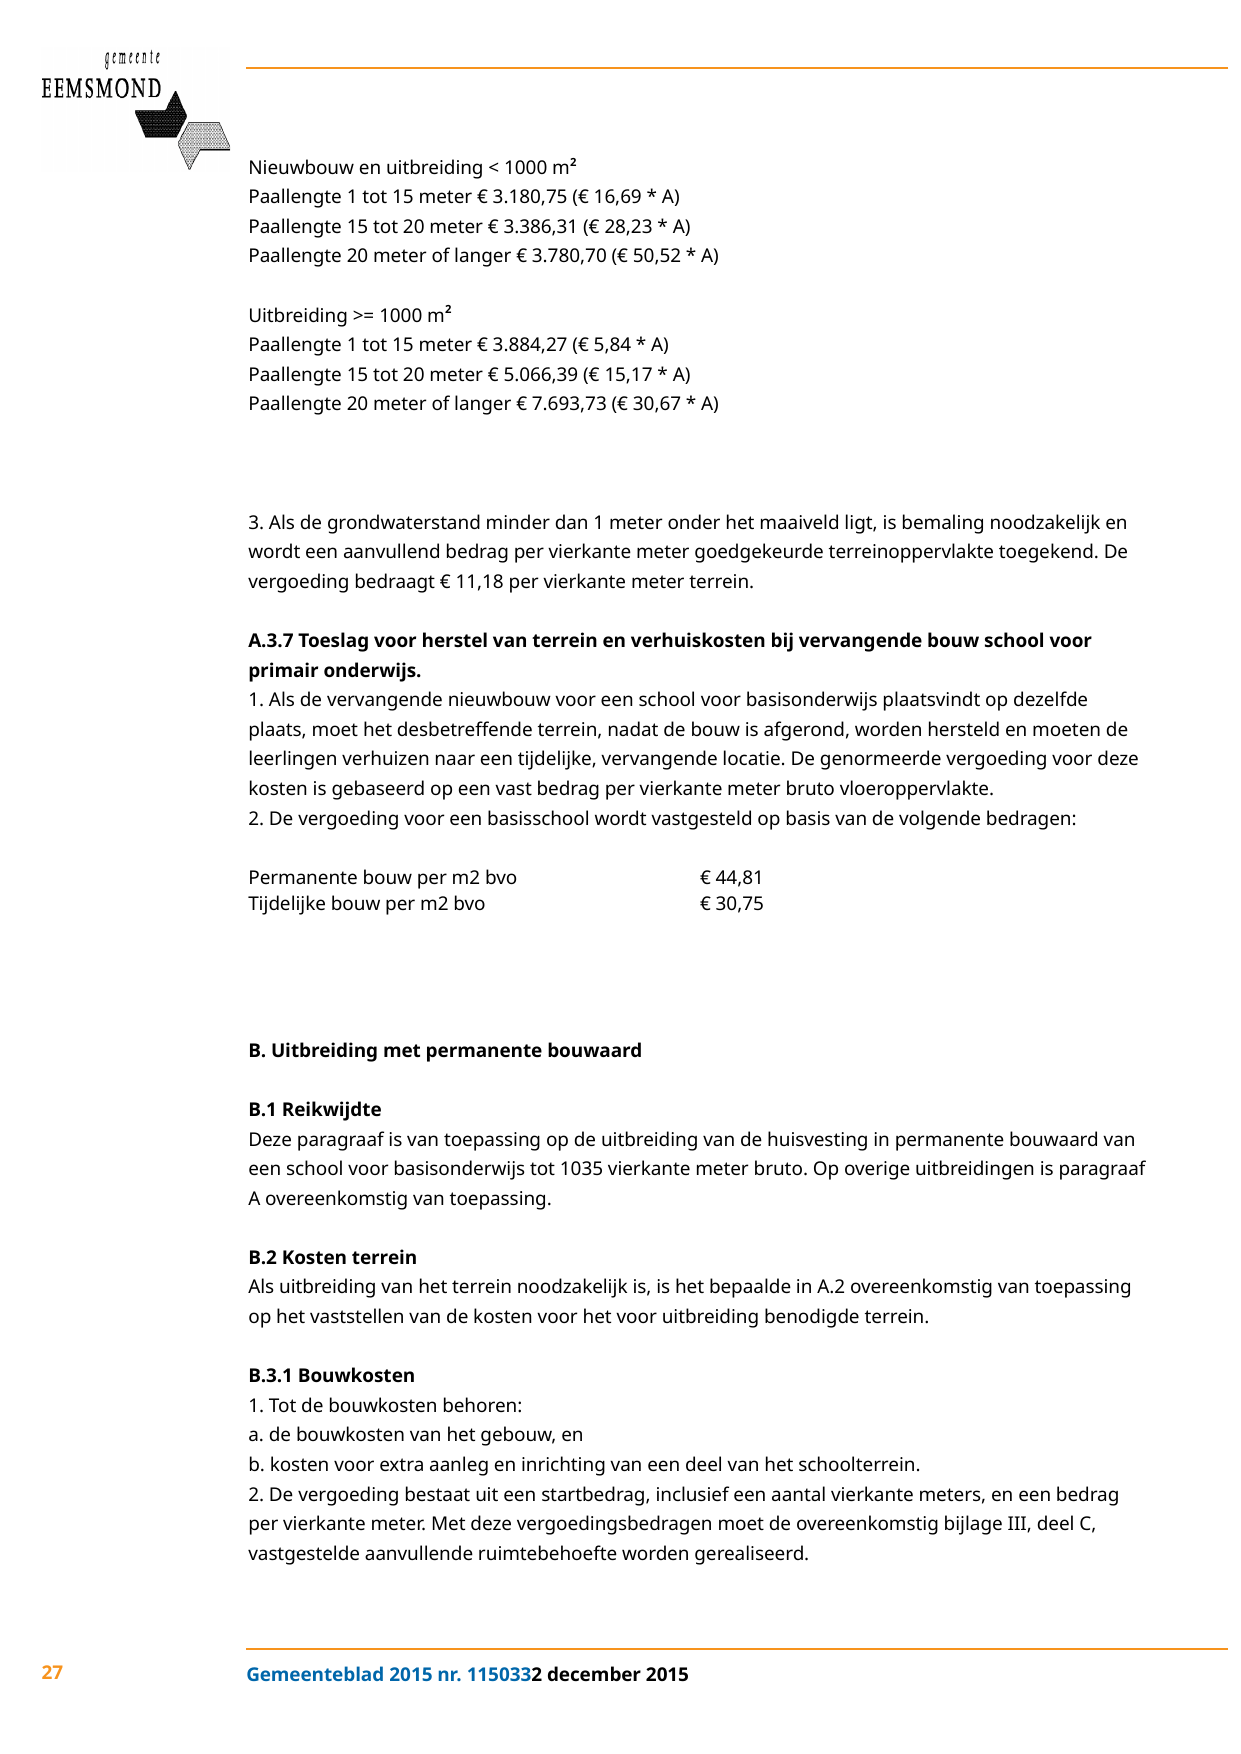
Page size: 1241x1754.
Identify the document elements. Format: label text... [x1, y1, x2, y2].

text Paallengte 1 tot 15 meter € 3.180,75 (€ 16,69 * A) [248, 183, 1152, 209]
table_header Permanente bouw per m2 bvo [248, 864, 700, 890]
text 2. De vergoeding bestaat uit een startbedrag, inclusief een aantal vierkante meters, en een bedrag per vierkante meter. Met deze vergoedingsbedragen moet de overeenkomstig bijlage III, deel C, vastgestelde aanvullende ruimtebehoefte worden gerealiseerd. [248, 1481, 1152, 1566]
text Uitbreiding >= 1000 m2 [248, 302, 1152, 328]
text Paallengte 15 tot 20 meter € 5.066,39 (€ 15,17 * A) [248, 361, 1152, 387]
text Deze paragraaf is van toepassing op de uitbreiding van de huisvesting in permanente bouwaard van een school voor basisonderwijs tot 1035 vierkante meter bruto. Op overige uitbreidingen is paragraaf A overeenkomstig van toepassing. [248, 1126, 1152, 1211]
text 1. Tot de bouwkosten behoren: [248, 1392, 1152, 1418]
text B.1 Reikwijdte [248, 1096, 1152, 1122]
text Paallengte 20 meter of langer € 3.780,70 (€ 50,52 * A) [248, 243, 1152, 268]
picture [41, 47, 231, 172]
text Als uitbreiding van het terrein noodzakelijk is, is het bepaalde in A.2 overeenkomstig van toepassing op het vaststellen van de kosten voor het voor uitbreiding benodigde terrein. [248, 1274, 1152, 1329]
table_cell Tijdelijke bouw per m2 bvo [248, 890, 700, 916]
text B.3.1 Bouwkosten [248, 1362, 1152, 1388]
text A.3.7 Toeslag voor herstel van terrein en verhuiskosten bij vervangende bouw school voor primair onderwijs. [248, 627, 1152, 683]
text B.2 Kosten terrein [248, 1244, 1152, 1270]
text 1. Als de vervangende nieuwbouw voor een school voor basisonderwijs plaatsvindt op dezelfde plaats, moet het desbetreffende terrein, nadat de bouw is afgerond, worden hersteld en moeten de leerlingen verhuizen naar een tijdelijke, vervangende locatie. De genormeerde vergoeding voor deze kosten is gebaseerd op een vast bedrag per vierkante meter bruto vloeroppervlakte. [248, 686, 1152, 801]
text Paallengte 20 meter of langer € 7.693,73 (€ 30,67 * A) [248, 391, 1152, 416]
table_header € 44,81 [700, 864, 1152, 890]
text b. kosten voor extra aanleg en inrichting van een deel van het schoolterrein. [248, 1451, 1152, 1477]
text 3. Als de grondwaterstand minder dan 1 meter onder het maaiveld ligt, is bemaling noodzakelijk en wordt een aanvullend bedrag per vierkante meter goedgekeurde terreinoppervlakte toegekend. De vergoeding bedraagt € 11,18 per vierkante meter terrein. [248, 509, 1152, 594]
table_cell € 30,75 [700, 890, 1152, 916]
text B. Uitbreiding met permanente bouwaard [248, 1037, 1152, 1063]
text a. de bouwkosten van het gebouw, en [248, 1422, 1152, 1447]
text 2. De vergoeding voor een basisschool wordt vastgesteld op basis van de volgende bedragen: [248, 805, 1152, 831]
text Nieuwbouw en uitbreiding < 1000 m2 [248, 154, 1152, 180]
text Paallengte 15 tot 20 meter € 3.386,31 (€ 28,23 * A) [248, 213, 1152, 239]
text Paallengte 1 tot 15 meter € 3.884,27 (€ 5,84 * A) [248, 331, 1152, 357]
